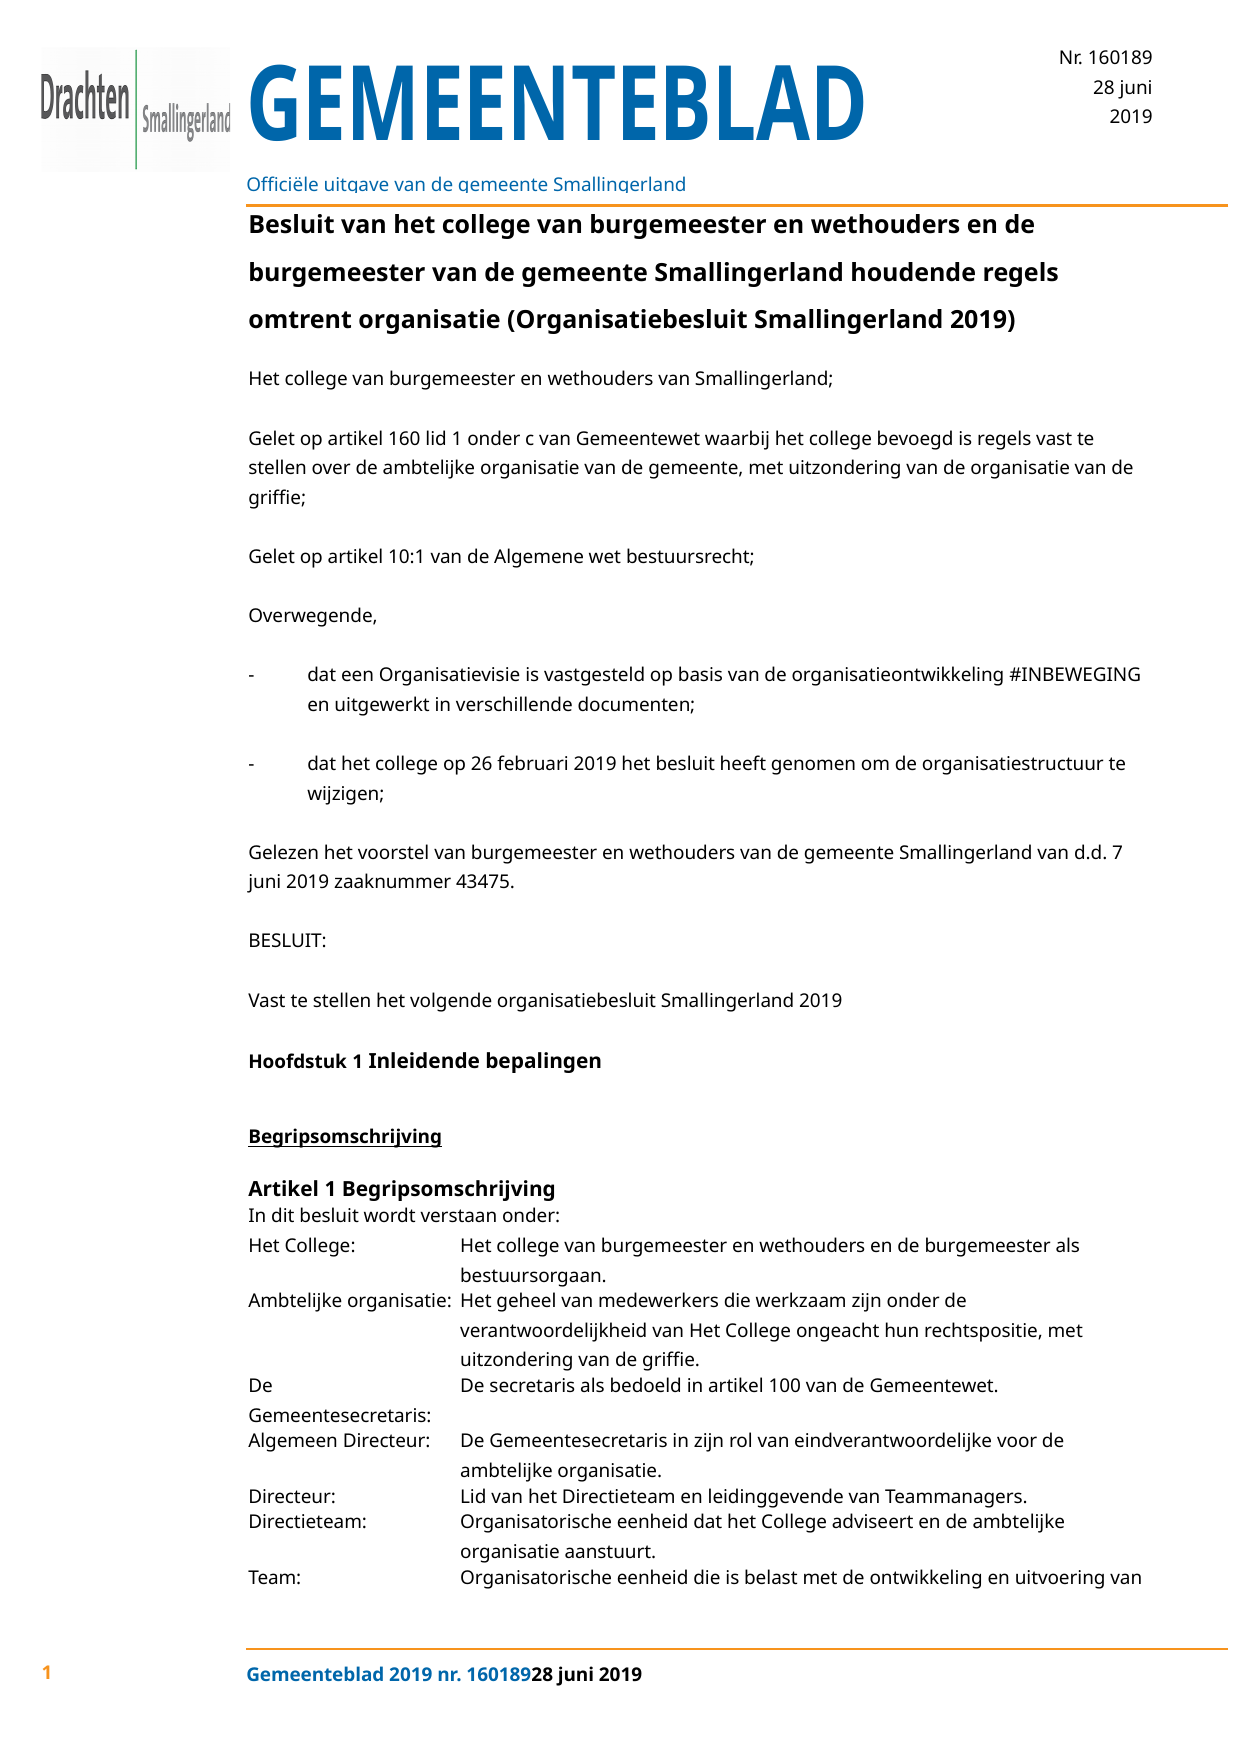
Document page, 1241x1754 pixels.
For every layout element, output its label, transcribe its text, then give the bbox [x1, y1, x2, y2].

table_cell Ambtelijke organisatie: [248, 1288, 460, 1372]
table_cell Directieteam: [248, 1509, 460, 1564]
table_cell Organisatorische eenheid dat het College adviseert en de ambtelijke organisatie aanstuurt. [460, 1509, 1152, 1564]
table_cell De Gemeentesecretaris in zijn rol van eindverantwoordelijke voor de ambtelijke organisatie. [460, 1428, 1152, 1483]
list dat het college op 26 februari 2019 het besluit heeft genomen om de organisatiestructuur te wijzigen; [248, 750, 1152, 805]
text Vast te stellen het volgende organisatiebesluit Smallingerland 2019 [248, 987, 1152, 1012]
text Gelezen het voorstel van burgemeester en wethouders van de gemeente Smallingerland van d.d. 7 juni 2019 zaaknummer 43475. [248, 839, 1152, 894]
table_cell Organisatorische eenheid die is belast met de ontwikkeling en uitvoering van [460, 1564, 1152, 1590]
text In dit besluit wordt verstaan onder: [248, 1202, 1152, 1228]
picture [41, 47, 231, 172]
text Begripsomschrijving [248, 1124, 1152, 1149]
table_cell Algemeen Directeur: [248, 1428, 460, 1483]
text Besluit van het college van burgemeester en wethouders en de burgemeester van de gemeente Smallingerland houdende regels omtrent organisatie (Organisatiebesluit Smallingerland 2019) [248, 207, 1152, 336]
table_header Het college van burgemeester en wethouders en de burgemeester als bestuursorgaan. [460, 1232, 1152, 1287]
table_cell Team: [248, 1564, 460, 1590]
table_header Het College: [248, 1232, 460, 1287]
table_cell Lid van het Directieteam en leidinggevende van Teammanagers. [460, 1483, 1152, 1509]
text Het college van burgemeester en wethouders van Smallingerland; [248, 366, 1152, 391]
text Gelet op artikel 10:1 van de Algemene wet bestuursrecht; [248, 543, 1152, 569]
table_cell De secretaris als bedoeld in artikel 100 van de Gemeentewet. [460, 1373, 1152, 1428]
table_cell De Gemeentesecretaris: [248, 1373, 460, 1428]
text BESLUIT: [248, 928, 1152, 953]
text Artikel 1 Begripsomschrijving [248, 1174, 1152, 1202]
table_cell Het geheel van medewerkers die werkzaam zijn onder de verantwoordelijkheid van Het College ongeacht hun rechtspositie, met uitzondering van de griffie. [460, 1288, 1152, 1372]
text Gelet op artikel 160 lid 1 onder c van Gemeentewet waarbij het college bevoegd is regels vast te stellen over de ambtelijke organisatie van de gemeente, met uitzondering van de organisatie van de griffie; [248, 425, 1152, 509]
text Overwegende, [248, 602, 1152, 628]
table_cell Directeur: [248, 1483, 460, 1509]
list dat een Organisatievisie is vastgesteld op basis van de organisatieontwikkeling #INBEWEGING en uitgewerkt in verschillende documenten; [248, 661, 1152, 717]
text Hoofdstuk 1 Inleidende bepalingen [248, 1046, 1152, 1074]
